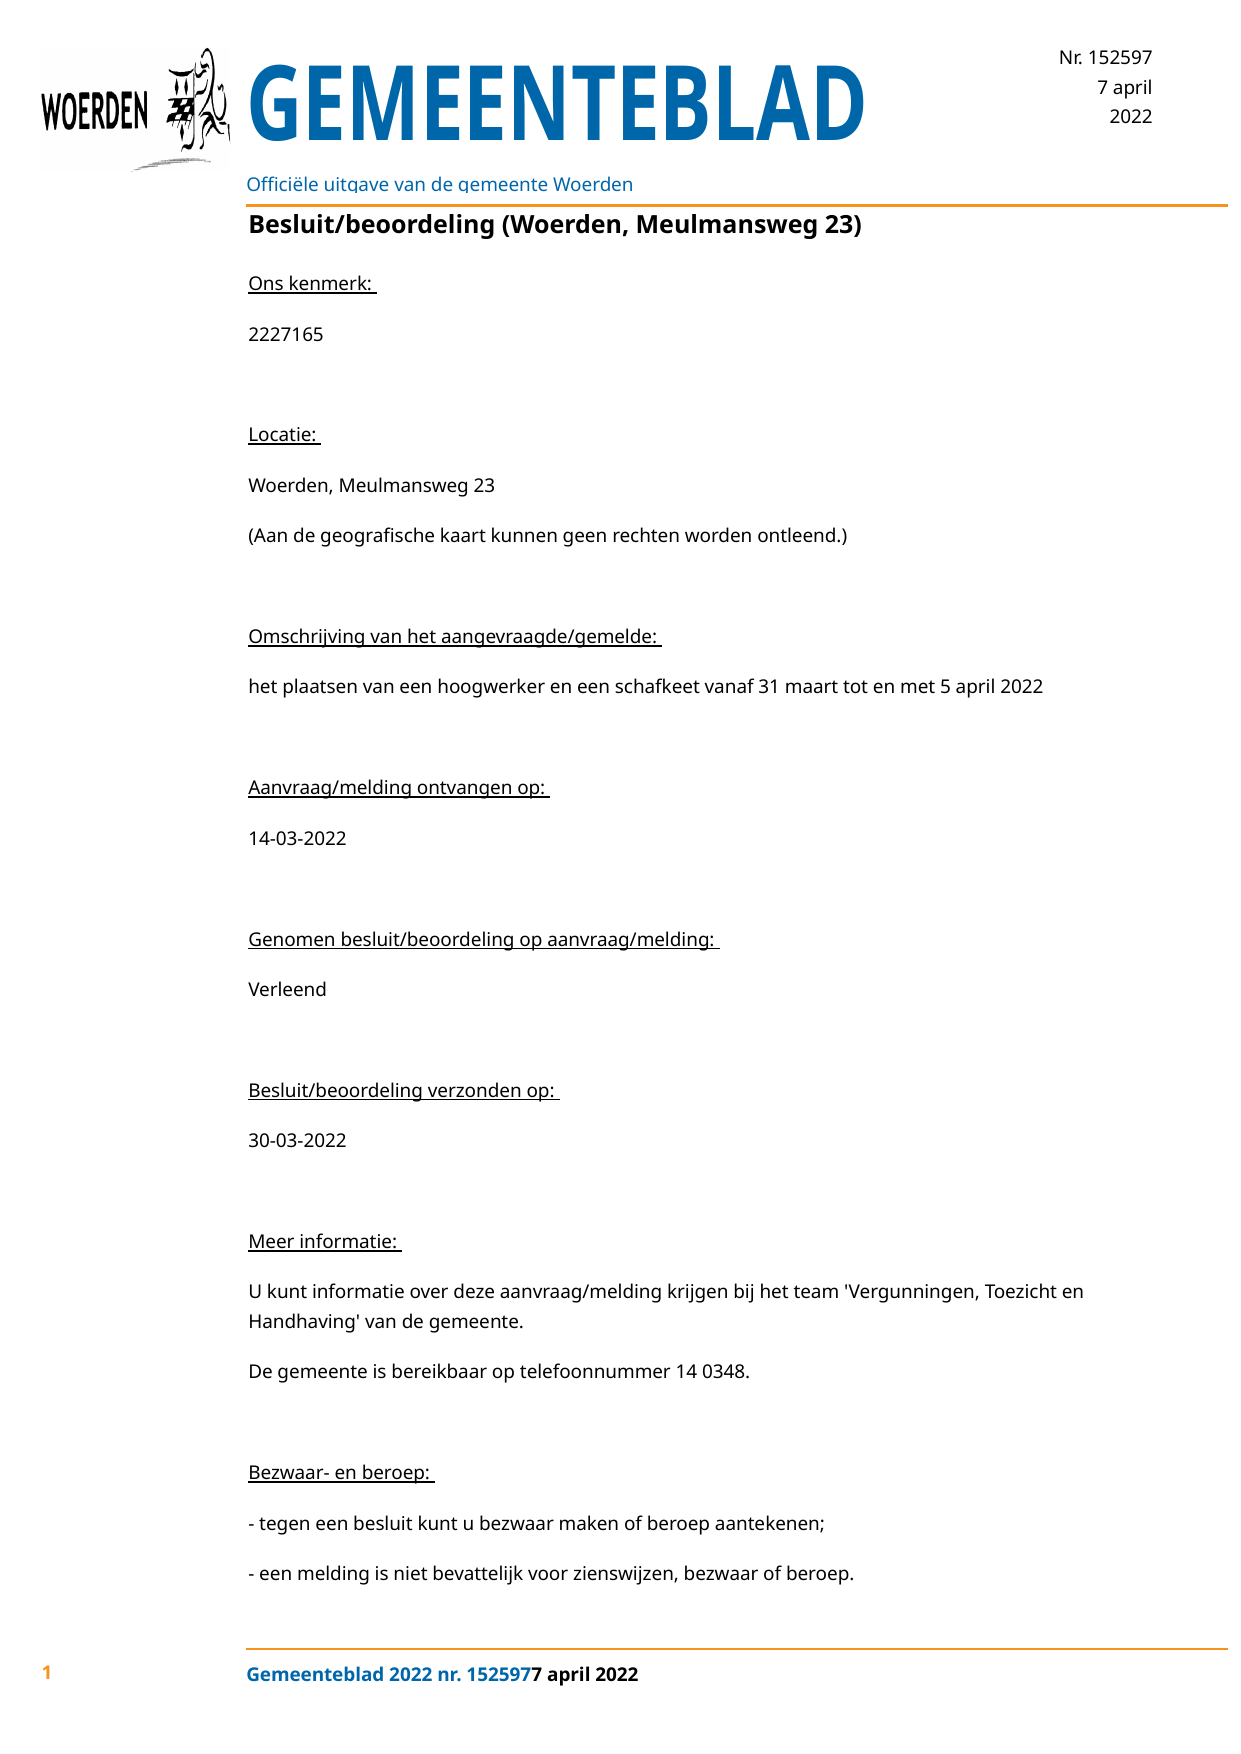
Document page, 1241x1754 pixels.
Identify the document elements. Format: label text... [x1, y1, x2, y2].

text Woerden, Meulmansweg 23 [248, 472, 1152, 498]
text Ons kenmerk: [248, 270, 1152, 296]
text 14-03-2022 [248, 825, 1152, 851]
text Locatie: [248, 422, 1152, 447]
text Aanvraag/melding ontvangen op: [248, 774, 1152, 800]
picture [41, 47, 231, 172]
text - tegen een besluit kunt u bezwaar maken of beroep aantekenen; [248, 1510, 1152, 1536]
text Verleend [248, 976, 1152, 1002]
text (Aan de geografische kaart kunnen geen rechten worden ontleend.) [248, 522, 1152, 548]
text 30-03-2022 [248, 1127, 1152, 1153]
text Omschrijving van het aangevraagde/gemelde: [248, 623, 1152, 649]
text Besluit/beoordeling (Woerden, Meulmansweg 23) [248, 207, 1152, 241]
text Genomen besluit/beoordeling op aanvraag/melding: [248, 926, 1152, 951]
text Besluit/beoordeling verzonden op: [248, 1077, 1152, 1103]
text U kunt informatie over deze aanvraag/melding krijgen bij het team 'Vergunningen, Toezicht en Handhaving' van de gemeente. [248, 1279, 1152, 1334]
text Bezwaar- en beroep: [248, 1459, 1152, 1485]
text het plaatsen van een hoogwerker en een schafkeet vanaf 31 maart tot en met 5 april 2022 [248, 674, 1152, 699]
text - een melding is niet bevattelijk voor zienswijzen, bezwaar of beroep. [248, 1560, 1152, 1586]
text De gemeente is bereikbaar op telefoonnummer 14 0348. [248, 1359, 1152, 1384]
text Meer informatie: [248, 1228, 1152, 1254]
text 2227165 [248, 321, 1152, 346]
